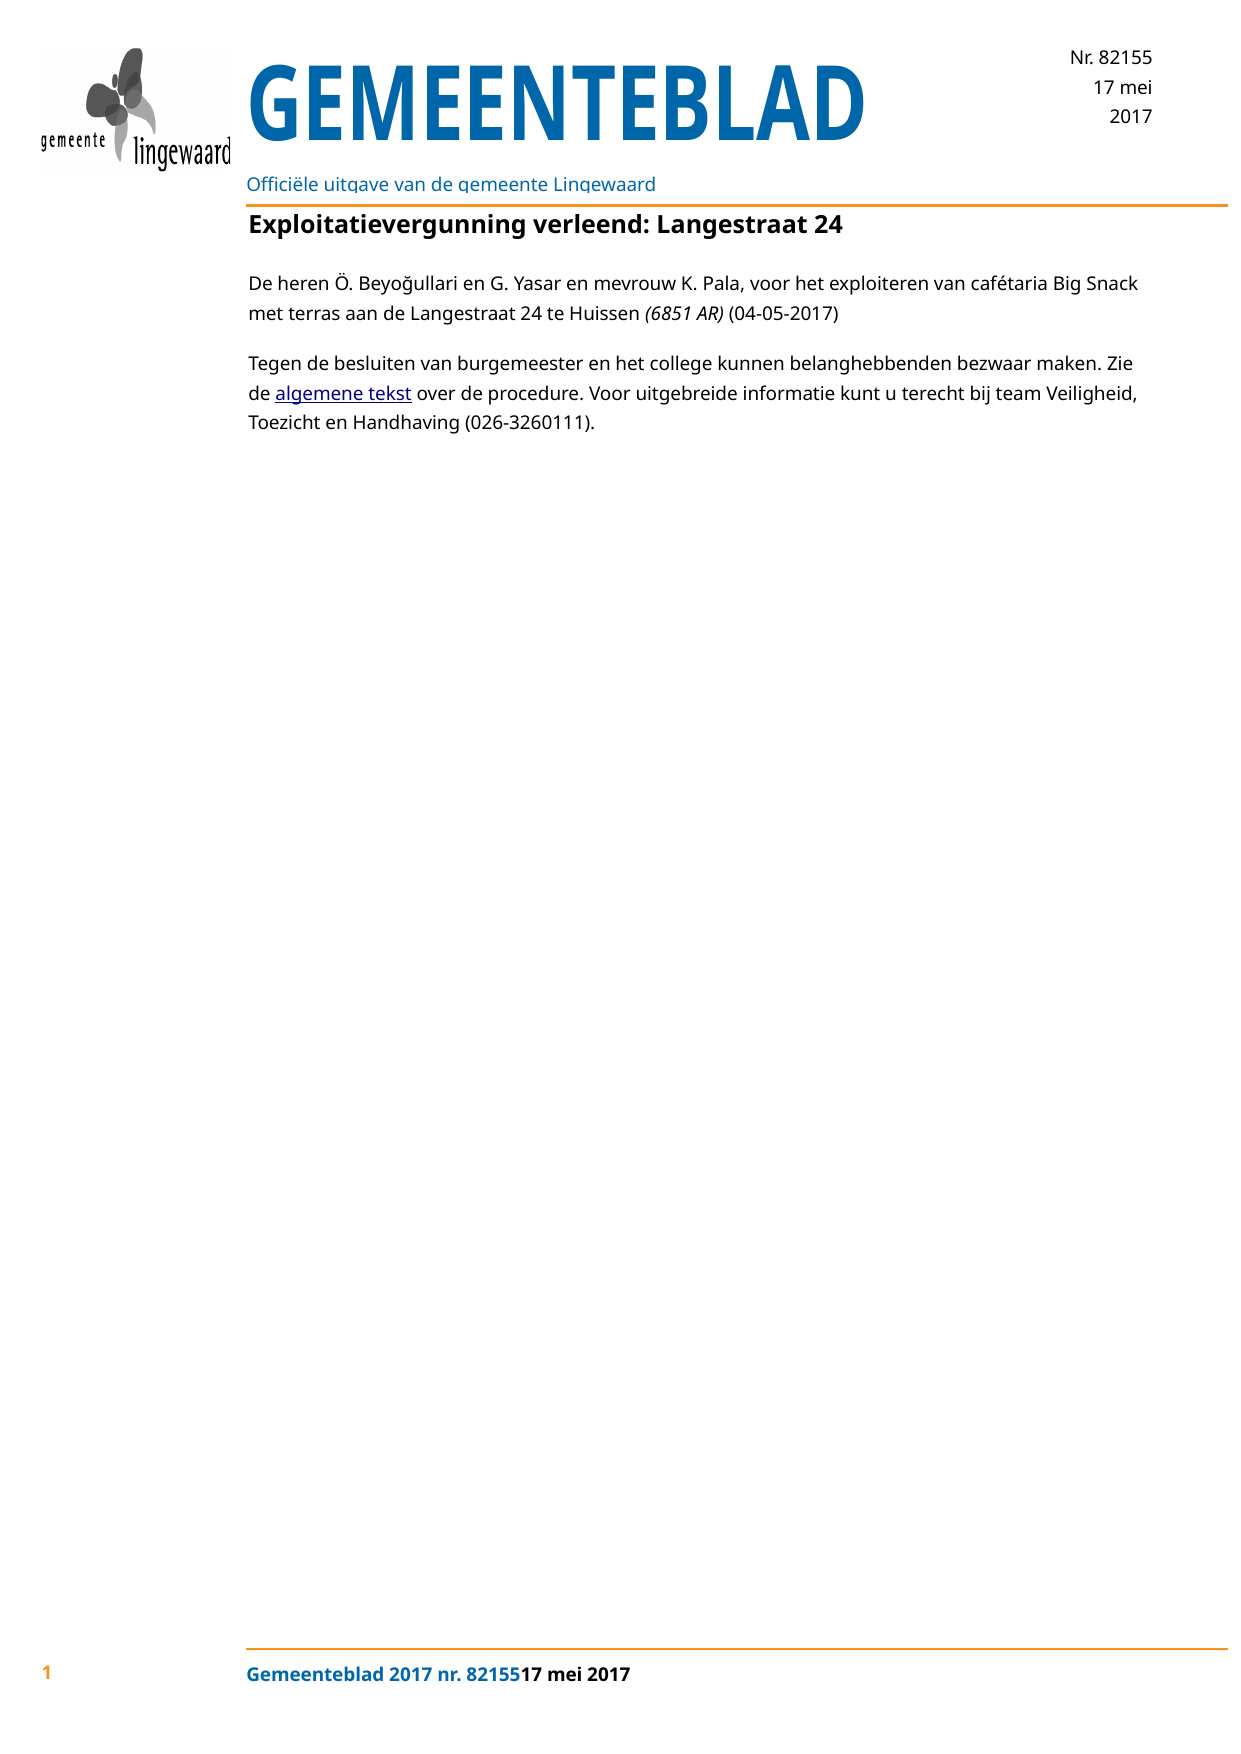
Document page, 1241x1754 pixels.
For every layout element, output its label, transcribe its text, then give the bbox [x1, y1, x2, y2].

text Exploitatievergunning verleend: Langestraat 24 [248, 207, 1152, 241]
text Tegen de besluiten van burgemeester en het college kunnen belanghebbenden bezwaar maken. Zie de algemene tekst over de procedure. Voor uitgebreide informatie kunt u terecht bij team Veiligheid, Toezicht en Handhaving (026-3260111). [248, 350, 1152, 435]
picture [41, 47, 231, 172]
text De heren Ö. Beyoğullari en G. Yasar en mevrouw K. Pala, voor het exploiteren van cafétaria Big Snack met terras aan de Langestraat 24 te Huissen (6851 AR) (04-05-2017) [248, 270, 1152, 326]
